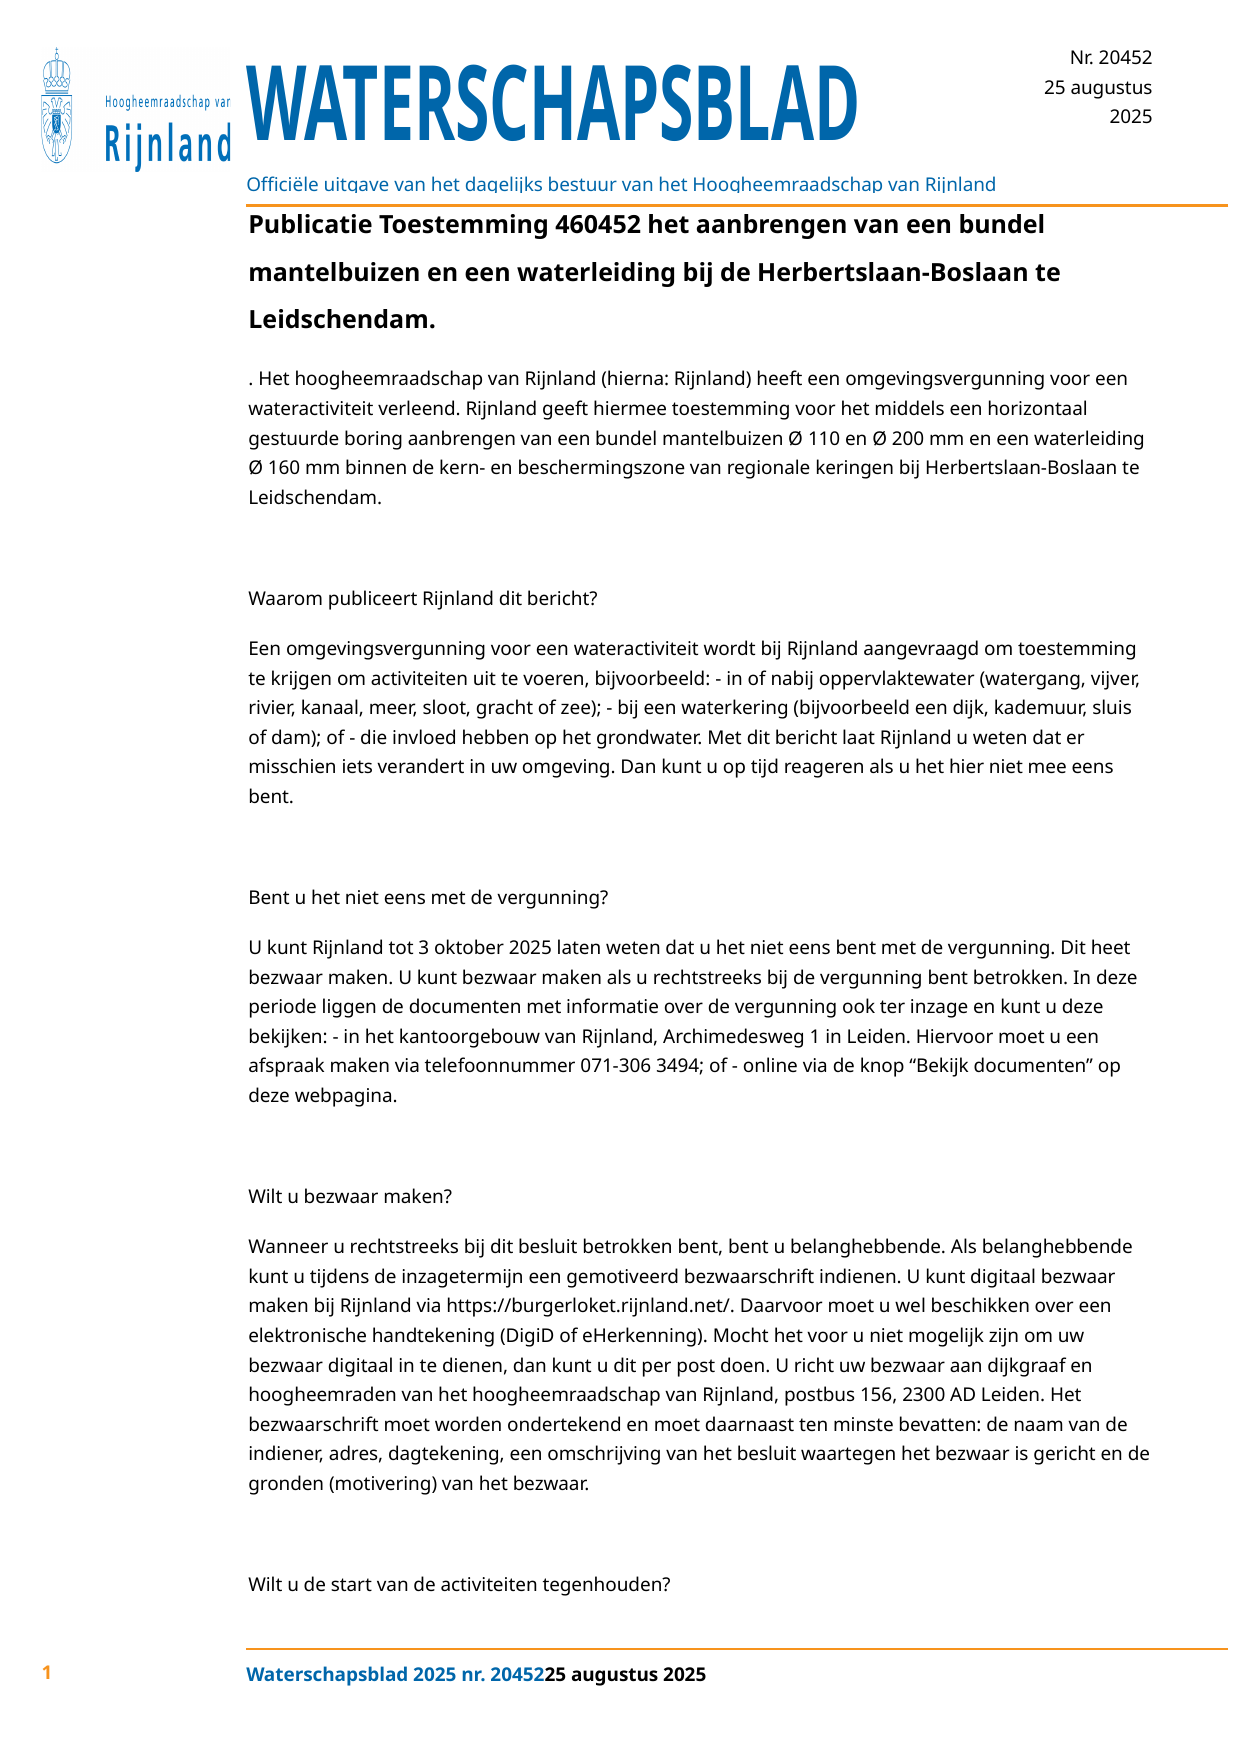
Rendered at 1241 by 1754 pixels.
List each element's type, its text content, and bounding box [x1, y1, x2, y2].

text Bent u het niet eens met de vergunning? [248, 884, 1152, 909]
text Waarom publiceert Rijnland dit bericht? [248, 585, 1152, 610]
text U kunt Rijnland tot 3 oktober 2025 laten weten dat u het niet eens bent met de vergunning. Dit heet bezwaar maken. U kunt bezwaar maken als u rechtstreeks bij de vergunning bent betrokken. In deze periode liggen de documenten met informatie over de vergunning ook ter inzage en kunt u deze bekijken: - in het kantoorgebouw van Rijnland, Archimedesweg 1 in Leiden. Hiervoor moet u een afspraak maken via telefoonnummer 071-306 3494; of - online via de knop “Bekijk documenten” op deze webpagina. [248, 934, 1152, 1108]
text Wilt u de start van de activiteiten tegenhouden? [248, 1571, 1152, 1597]
text Wilt u bezwaar maken? [248, 1183, 1152, 1209]
text Publicatie Toestemming 460452 het aanbrengen van een bundel mantelbuizen en een waterleiding bij de Herbertslaan-Boslaan te Leidschendam. [248, 207, 1152, 336]
text Een omgevingsvergunning voor een wateractiviteit wordt bij Rijnland aangevraagd om toestemming te krijgen om activiteiten uit te voeren, bijvoorbeeld: - in of nabij oppervlaktewater (watergang, vijver, rivier, kanaal, meer, sloot, gracht of zee); - bij een waterkering (bijvoorbeeld een dijk, kademuur, sluis of dam); of - die invloed hebben op het grondwater. Met dit bericht laat Rijnland u weten dat er misschien iets verandert in uw omgeving. Dan kunt u op tijd reageren als u het hier niet mee eens bent. [248, 635, 1152, 809]
picture [41, 47, 231, 172]
text . Het hoogheemraadschap van Rijnland (hierna: Rijnland) heeft een omgevingsvergunning voor een wateractiviteit verleend. Rijnland geeft hiermee toestemming voor het middels een horizontaal gestuurde boring aanbrengen van een bundel mantelbuizen Ø 110 en Ø 200 mm en een waterleiding Ø 160 mm binnen de kern- en beschermingszone van regionale keringen bij Herbertslaan-Boslaan te Leidschendam. [248, 366, 1152, 509]
text Wanneer u rechtstreeks bij dit besluit betrokken bent, bent u belanghebbende. Als belanghebbende kunt u tijdens de inzagetermijn een gemotiveerd bezwaarschrift indienen. U kunt digitaal bezwaar maken bij Rijnland via https://burgerloket.rijnland.net/. Daarvoor moet u wel beschikken over een elektronische handtekening (DigiD of eHerkenning). Mocht het voor u niet mogelijk zijn om uw bezwaar digitaal in te dienen, dan kunt u dit per post doen. U richt uw bezwaar aan dijkgraaf en hoogheemraden van het hoogheemraadschap van Rijnland, postbus 156, 2300 AD Leiden. Het bezwaarschrift moet worden ondertekend en moet daarnaast ten minste bevatten: de naam van de indiener, adres, dagtekening, een omschrijving van het besluit waartegen het bezwaar is gericht en de gronden (motivering) van het bezwaar. [248, 1233, 1152, 1496]
